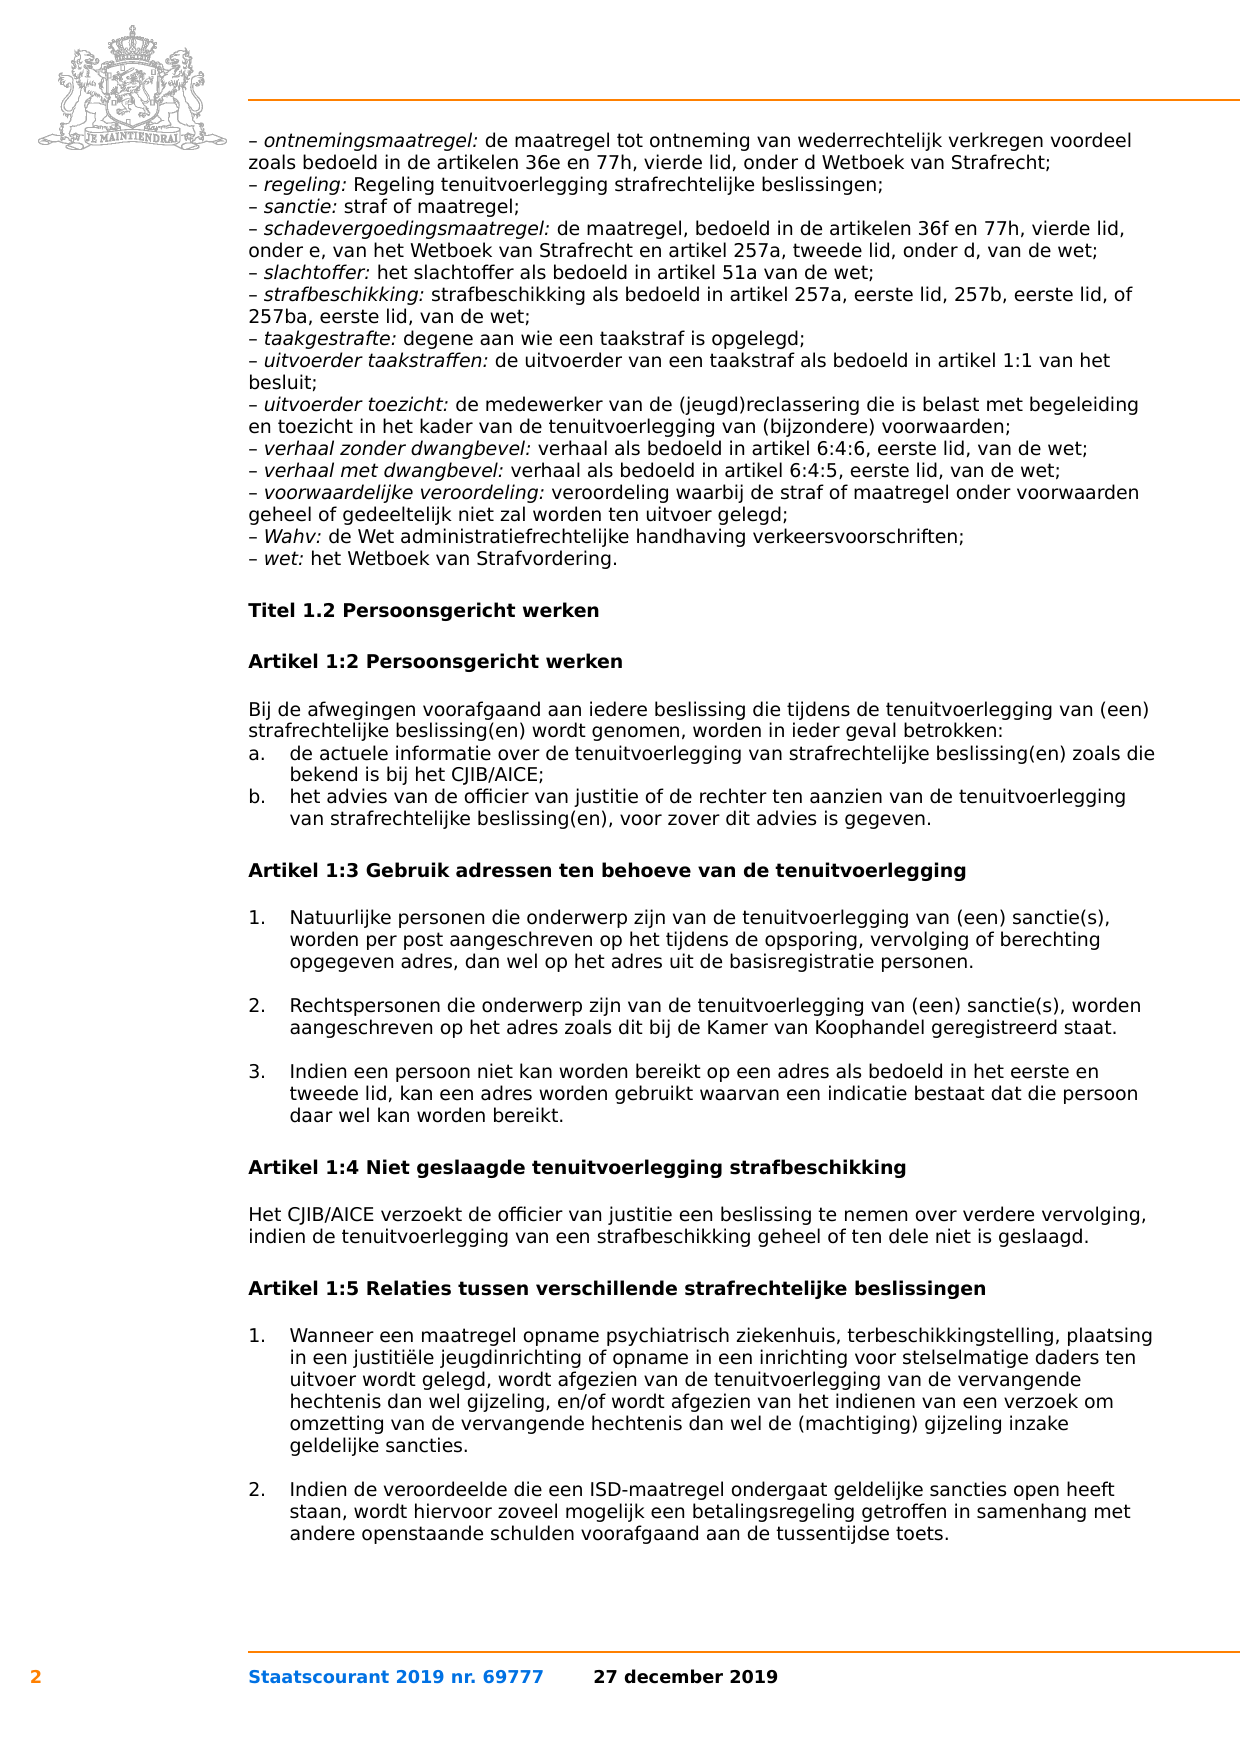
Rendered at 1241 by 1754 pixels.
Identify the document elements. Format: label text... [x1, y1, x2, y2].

text – voorwaardelijke veroordeling: veroordeling waarbij de straf of maatregel onder voorwaarden geheel of gedeeltelijk niet zal worden ten uitvoer gelegd; [248, 482, 1163, 526]
text 2. Indien de veroordeelde die een ISD-maatregel ondergaat geldelijke sancties open heeft staan, wordt hiervoor zoveel mogelijk een betalingsregeling getroffen in samenhang met andere openstaande schulden voorafgaand aan de tussentijdse toets. [248, 1478, 1163, 1544]
text b. het advies van de officier van justitie of de rechter ten aanzien van de tenuitvoerlegging van strafrechtelijke beslissing(en), voor zover dit advies is gegeven. [248, 786, 1163, 830]
text – uitvoerder toezicht: de medewerker van de (jeugd)reclassering die is belast met begeleiding en toezicht in het kader van de tenuitvoerlegging van (bijzondere) voorwaarden; [248, 394, 1163, 438]
text – wet: het Wetboek van Strafvordering. [248, 547, 1163, 569]
text – Wahv: de Wet administratiefrechtelijke handhaving verkeersvoorschriften; [248, 526, 1163, 547]
text Het CJIB/AICE verzoekt de officier van justitie een beslissing te nemen over verdere vervolging, indien de tenuitvoerlegging van een strafbeschikking geheel of ten dele niet is geslaagd. [248, 1204, 1163, 1248]
text 1. Natuurlijke personen die onderwerp zijn van de tenuitvoerlegging van (een) sanctie(s), worden per post aangeschreven op het tijdens de opsporing, vervolging of berechting opgegeven adres, dan wel op het adres uit de basisregistratie personen. [248, 907, 1163, 973]
picture [38, 25, 227, 150]
text – slachtoffer: het slachtoffer als bedoeld in artikel 51a van de wet; [248, 262, 1163, 284]
text – sanctie: straf of maatregel; [248, 196, 1163, 218]
text 3. Indien een persoon niet kan worden bereikt op een adres als bedoeld in het eerste en tweede lid, kan een adres worden gebruikt waarvan een indicatie bestaat dat die persoon daar wel kan worden bereikt. [248, 1061, 1163, 1127]
subtitle Artikel 1:4 Niet geslaagde tenuitvoerlegging strafbeschikking [248, 1157, 1163, 1179]
text – ontnemingsmaatregel: de maatregel tot ontneming van wederrechtelijk verkregen voordeel zoals bedoeld in de artikelen 36e en 77h, vierde lid, onder d Wetboek van Strafrecht; [248, 130, 1163, 174]
text – regeling: Regeling tenuitvoerlegging strafrechtelijke beslissingen; [248, 174, 1163, 196]
subtitle Titel 1.2 Persoonsgericht werken [248, 599, 1163, 621]
text – schadevergoedingsmaatregel: de maatregel, bedoeld in de artikelen 36f en 77h, vierde lid, onder e, van het Wetboek van Strafrecht en artikel 257a, tweede lid, onder d, van de wet; [248, 218, 1163, 262]
subtitle Artikel 1:3 Gebruik adressen ten behoeve van de tenuitvoerlegging [248, 860, 1163, 882]
text – taakgestrafte: degene aan wie een taakstraf is opgelegd; [248, 328, 1163, 350]
text 1. Wanneer een maatregel opname psychiatrisch ziekenhuis, terbeschikkingstelling, plaatsing in een justitiële jeugdinrichting of opname in een inrichting voor stelselmatige daders ten uitvoer wordt gelegd, wordt afgezien van de tenuitvoerlegging van de vervangende hechtenis dan wel gijzeling, en/of wordt afgezien van het indienen van een verzoek om omzetting van de vervangende hechtenis dan wel de (machtiging) gijzeling inzake geldelijke sancties. [248, 1325, 1163, 1457]
subtitle Artikel 1:2 Persoonsgericht werken [248, 651, 1163, 673]
text – uitvoerder taakstraffen: de uitvoerder van een taakstraf als bedoeld in artikel 1:1 van het besluit; [248, 350, 1163, 394]
subtitle Artikel 1:5 Relaties tussen verschillende strafrechtelijke beslissingen [248, 1278, 1163, 1300]
text – verhaal met dwangbevel: verhaal als bedoeld in artikel 6:4:5, eerste lid, van de wet; [248, 459, 1163, 482]
text a. de actuele informatie over de tenuitvoerlegging van strafrechtelijke beslissing(en) zoals die bekend is bij het CJIB/AICE; [248, 742, 1163, 786]
text Bij de afwegingen voorafgaand aan iedere beslissing die tijdens de tenuitvoerlegging van (een) strafrechtelijke beslissing(en) wordt genomen, worden in ieder geval betrokken: [248, 698, 1163, 742]
text – strafbeschikking: strafbeschikking als bedoeld in artikel 257a, eerste lid, 257b, eerste lid, of 257ba, eerste lid, van de wet; [248, 284, 1163, 328]
text 2. Rechtspersonen die onderwerp zijn van de tenuitvoerlegging van (een) sanctie(s), worden aangeschreven op het adres zoals dit bij de Kamer van Koophandel geregistreerd staat. [248, 995, 1163, 1039]
text – verhaal zonder dwangbevel: verhaal als bedoeld in artikel 6:4:6, eerste lid, van de wet; [248, 438, 1163, 459]
